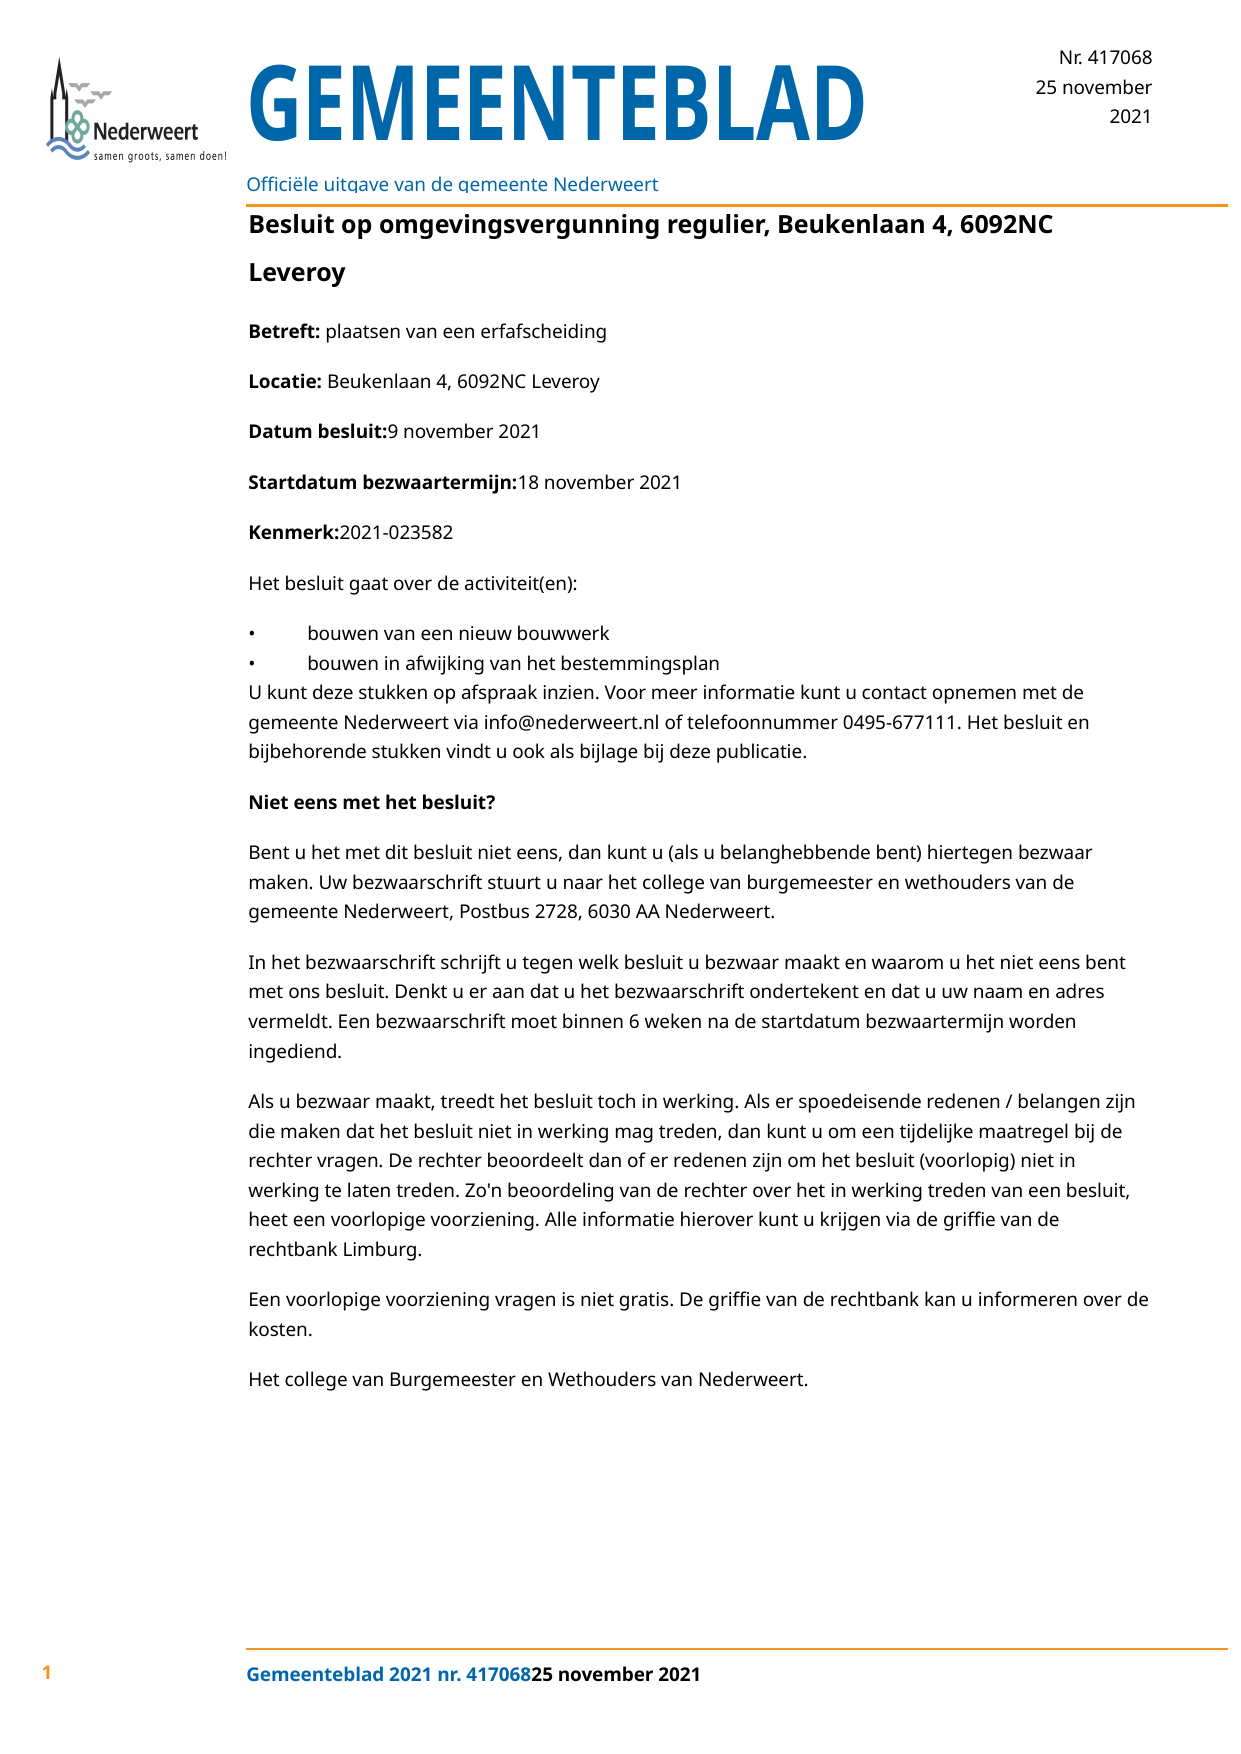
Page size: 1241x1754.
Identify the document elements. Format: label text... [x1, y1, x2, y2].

text Kenmerk:2021-023582 [248, 519, 1152, 545]
text Startdatum bezwaartermijn:18 november 2021 [248, 469, 1152, 495]
picture [41, 47, 231, 172]
text Als u bezwaar maakt, treedt het besluit toch in werking. Als er spoedeisende redenen / belangen zijn die maken dat het besluit niet in werking mag treden, dan kunt u om een tijdelijke maatregel bij de rechter vragen. De rechter beoordeelt dan of er redenen zijn om het besluit (voorlopig) niet in werking te laten treden. Zo'n beoordeling van de rechter over het in werking treden van een besluit, heet een voorlopige voorziening. Alle informatie hierover kunt u krijgen via de griffie van de rechtbank Limburg. [248, 1088, 1152, 1262]
text Betreft: plaatsen van een erfafscheiding [248, 318, 1152, 344]
text Het besluit gaat over de activiteit(en): [248, 570, 1152, 596]
list bouwen van een nieuw bouwwerk [248, 620, 1152, 646]
text Een voorlopige voorziening vragen is niet gratis. De griffie van de rechtbank kan u informeren over de kosten. [248, 1287, 1152, 1342]
list bouwen in afwijking van het bestemmingsplan [248, 650, 1152, 676]
text Locatie: Beukenlaan 4, 6092NC Leveroy [248, 368, 1152, 394]
text Besluit op omgevingsvergunning regulier, Beukenlaan 4, 6092NC Leveroy [248, 207, 1152, 288]
text Datum besluit:9 november 2021 [248, 419, 1152, 444]
text Bent u het met dit besluit niet eens, dan kunt u (als u belanghebbende bent) hiertegen bezwaar maken. Uw bezwaarschrift stuurt u naar het college van burgemeester en wethouders van de gemeente Nederweert, Postbus 2728, 6030 AA Nederweert. [248, 839, 1152, 924]
text U kunt deze stukken op afspraak inzien. Voor meer informatie kunt u contact opnemen met de gemeente Nederweert via info@nederweert.nl of telefoonnummer 0495-677111. Het besluit en bijbehorende stukken vindt u ook als bijlage bij deze publicatie. [248, 679, 1152, 764]
text Het college van Burgemeester en Wethouders van Nederweert. [248, 1367, 1152, 1392]
text In het bezwaarschrift schrijft u tegen welk besluit u bezwaar maakt en waarom u het niet eens bent met ons besluit. Denkt u er aan dat u het bezwaarschrift ondertekent en dat u uw naam en adres vermeldt. Een bezwaarschrift moet binnen 6 weken na de startdatum bezwaartermijn worden ingediend. [248, 949, 1152, 1064]
text Niet eens met het besluit? [248, 789, 1152, 815]
